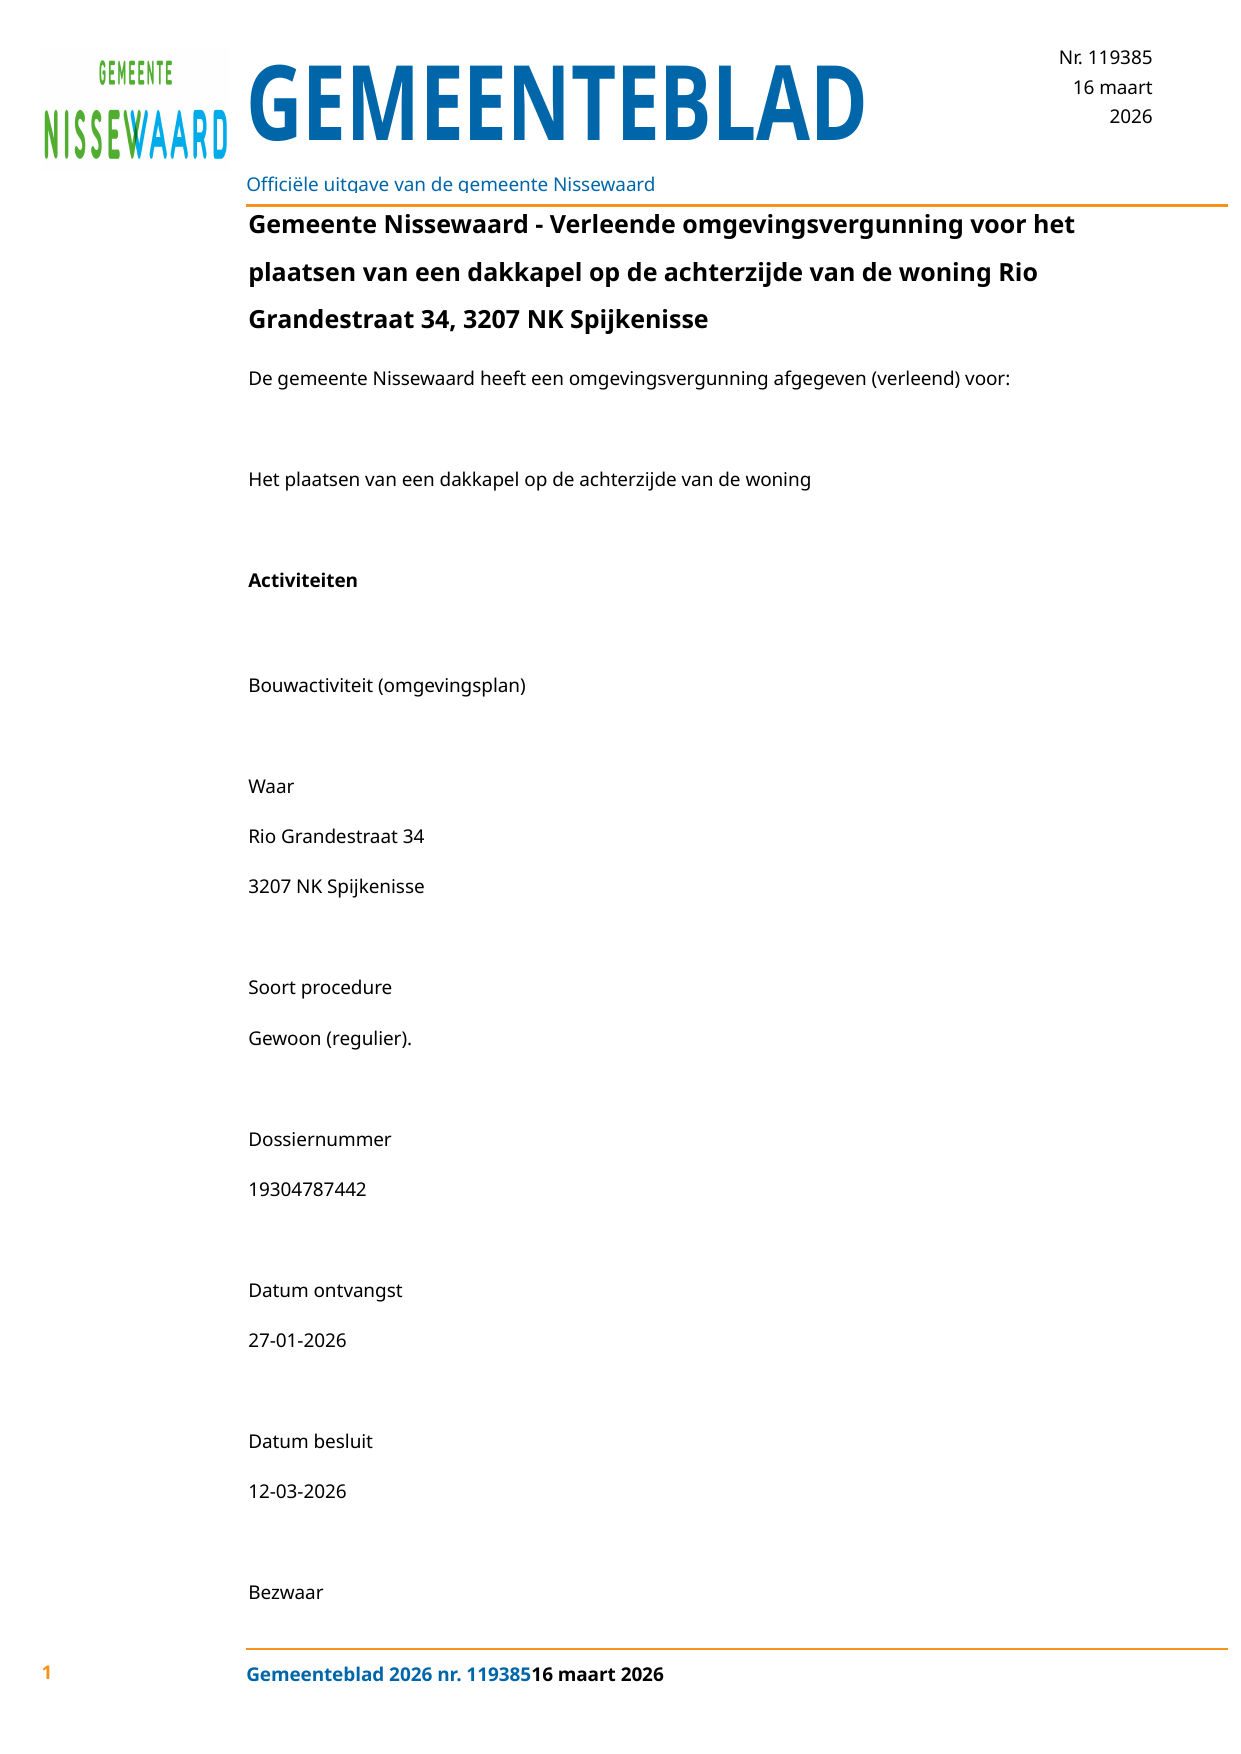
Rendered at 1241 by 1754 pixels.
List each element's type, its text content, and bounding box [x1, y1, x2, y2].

picture [41, 47, 231, 172]
text 27-01-2026 [248, 1327, 1152, 1353]
text Waar [248, 773, 1152, 798]
text Dossiernummer [248, 1126, 1152, 1151]
text Het plaatsen van een dakkapel op de achterzijde van de woning [248, 466, 1152, 492]
text 3207 NK Spijkenisse [248, 874, 1152, 899]
text Gemeente Nissewaard - Verleende omgevingsvergunning voor het plaatsen van een dakkapel op de achterzijde van de woning Rio Grandestraat 34, 3207 NK Spijkenisse [248, 207, 1152, 336]
text Rio Grandestraat 34 [248, 823, 1152, 849]
text Gewoon (regulier). [248, 1025, 1152, 1051]
text 19304787442 [248, 1176, 1152, 1202]
text Soort procedure [248, 974, 1152, 1000]
text Datum ontvangst [248, 1277, 1152, 1303]
text Bouwactiviteit (omgevingsplan) [248, 672, 1152, 698]
text Bezwaar [248, 1579, 1152, 1605]
text Activiteiten [248, 567, 1152, 593]
text Datum besluit [248, 1428, 1152, 1454]
text De gemeente Nissewaard heeft een omgevingsvergunning afgegeven (verleend) voor: [248, 366, 1152, 391]
text 12-03-2026 [248, 1479, 1152, 1504]
text ﻿ [248, 618, 1152, 647]
